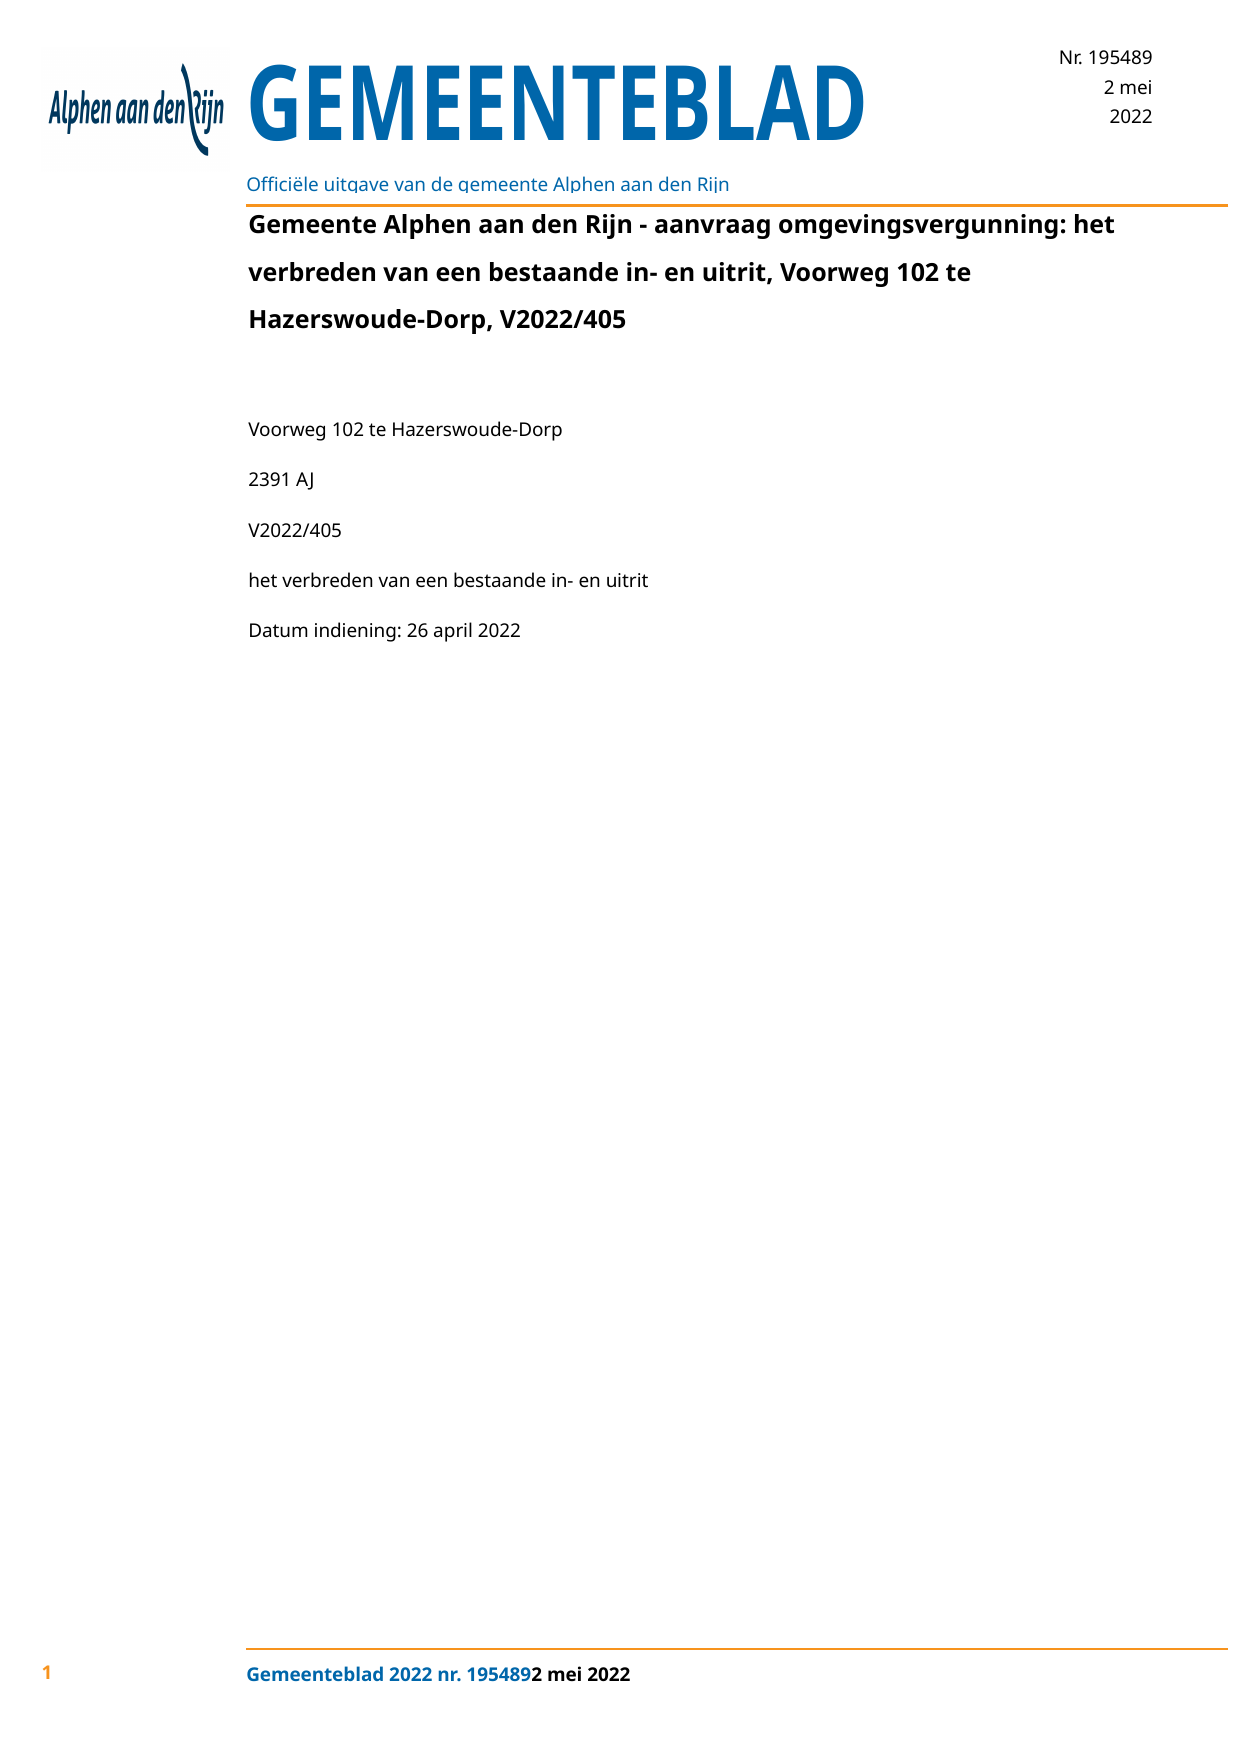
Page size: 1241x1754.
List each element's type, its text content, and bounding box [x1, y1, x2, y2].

text Gemeente Alphen aan den Rijn - aanvraag omgevingsvergunning: het verbreden van een bestaande in- en uitrit, Voorweg 102 te Hazerswoude-Dorp, V2022/405 [248, 207, 1152, 336]
text Voorweg 102 te Hazerswoude-Dorp [248, 416, 1152, 442]
picture [41, 47, 231, 172]
text het verbreden van een bestaande in- en uitrit [248, 567, 1152, 593]
text 2391 AJ [248, 466, 1152, 492]
text V2022/405 [248, 517, 1152, 542]
text Datum indiening: 26 april 2022 [248, 618, 1152, 643]
